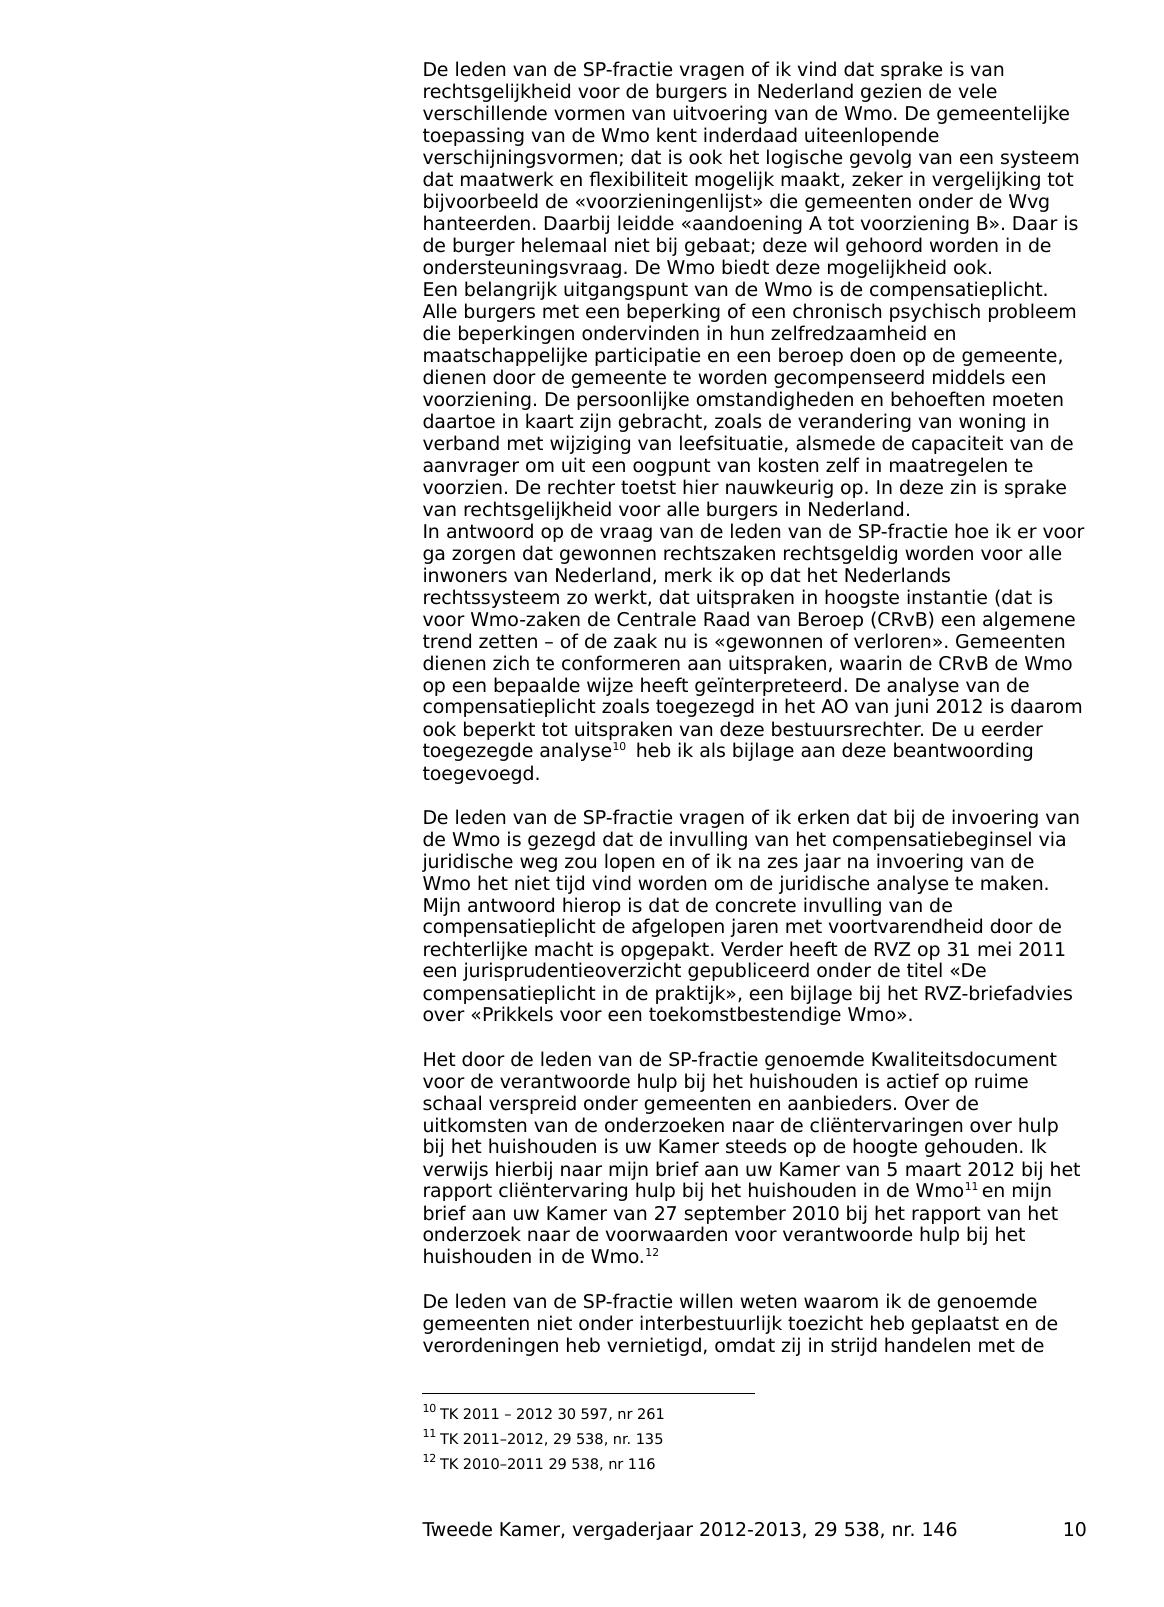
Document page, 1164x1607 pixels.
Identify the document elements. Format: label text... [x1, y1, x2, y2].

text De leden van de SP-fractie vragen of ik erken dat bij de invoering van de Wmo is gezegd dat de invulling van het compensatiebeginsel via juridische weg zou lopen en of ik na zes jaar na invoering van de Wmo het niet tijd vind worden om de juridische analyse te maken. Mijn antwoord hierop is dat de concrete invulling van de compensatieplicht de afgelopen jaren met voortvarendheid door de rechterlijke macht is opgepakt. Verder heeft de RVZ op 31 mei 2011 een jurisprudentieoverzicht gepubliceerd onder de titel «De compensatieplicht in de praktijk», een bijlage bij het RVZ-briefadvies over «Prikkels voor een toekomstbestendige Wmo». [422, 807, 1087, 1026]
text Een belangrijk uitgangspunt van de Wmo is de compensatieplicht. Alle burgers met een beperking of een chronisch psychisch probleem die beperkingen ondervinden in hun zelfredzaamheid en maatschappelijke participatie en een beroep doen op de gemeente, dienen door de gemeente te worden gecompenseerd middels een voorziening. De persoonlijke omstandigheden en behoeften moeten daartoe in kaart zijn gebracht, zoals de verandering van woning in verband met wijziging van leefsituatie, alsmede de capaciteit van de aanvrager om uit een oogpunt van kosten zelf in maatregelen te voorzien. De rechter toetst hier nauwkeurig op. In deze zin is sprake van rechtsgelijkheid voor alle burgers in Nederland. [422, 279, 1087, 521]
text De leden van de SP-fractie vragen of ik vind dat sprake is van rechtsgelijkheid voor de burgers in Nederland gezien de vele verschillende vormen van uitvoering van de Wmo. De gemeentelijke toepassing van de Wmo kent inderdaad uiteenlopende verschijningsvormen; dat is ook het logische gevolg van een systeem dat maatwerk en flexibiliteit mogelijk maakt, zeker in vergelijking tot bijvoorbeeld de «voorzieningenlijst» die gemeenten onder de Wvg hanteerden. Daarbij leidde «aandoening A tot voorziening B». Daar is de burger helemaal niet bij gebaat; deze wil gehoord worden in de ondersteuningsvraag. De Wmo biedt deze mogelijkheid ook. [422, 59, 1087, 279]
text TK 2011–2012, 29 538, nr. 135 [422, 1427, 1087, 1449]
text De leden van de SP-fractie willen weten waarom ik de genoemde gemeenten niet onder interbestuurlijk toezicht heb geplaatst en de verordeningen heb vernietigd, omdat zij in strijd handelen met de [422, 1291, 1087, 1356]
text In antwoord op de vraag van de leden van de SP-fractie hoe ik er voor ga zorgen dat gewonnen rechtszaken rechtsgeldig worden voor alle inwoners van Nederland, merk ik op dat het Nederlands rechtssysteem zo werkt, dat uitspraken in hoogste instantie (dat is voor Wmo-zaken de Centrale Raad van Beroep (CRvB) een algemene trend zetten – of de zaak nu is «gewonnen of verloren». Gemeenten dienen zich te conformeren aan uitspraken, waarin de CRvB de Wmo op een bepaalde wijze heeft geïnterpreteerd. De analyse van de compensatieplicht zoals toegezegd in het AO van juni 2012 is daarom ook beperkt tot uitspraken van deze bestuursrechter. De u eerder toegezegde analyse heb ik als bijlage aan deze beantwoording toegevoegd. [422, 521, 1087, 784]
text TK 2010–2011 29 538, nr 116 [422, 1452, 1087, 1474]
text Het door de leden van de SP-fractie genoemde Kwaliteitsdocument voor de verantwoorde hulp bij het huishouden is actief op ruime schaal verspreid onder gemeenten en aanbieders. Over de uitkomsten van de onderzoeken naar de cliëntervaringen over hulp bij het huishouden is uw Kamer steeds op de hoogte gehouden. Ik verwijs hierbij naar mijn brief aan uw Kamer van 5 maart 2012 bij het rapport cliëntervaring hulp bij het huishouden in de Wmoen mijn brief aan uw Kamer van 27 september 2010 bij het rapport van het onderzoek naar de voorwaarden voor verantwoorde hulp bij het huishouden in de Wmo. [422, 1048, 1087, 1268]
text TK 2011 – 2012 30 597, nr 261 [422, 1402, 1087, 1424]
